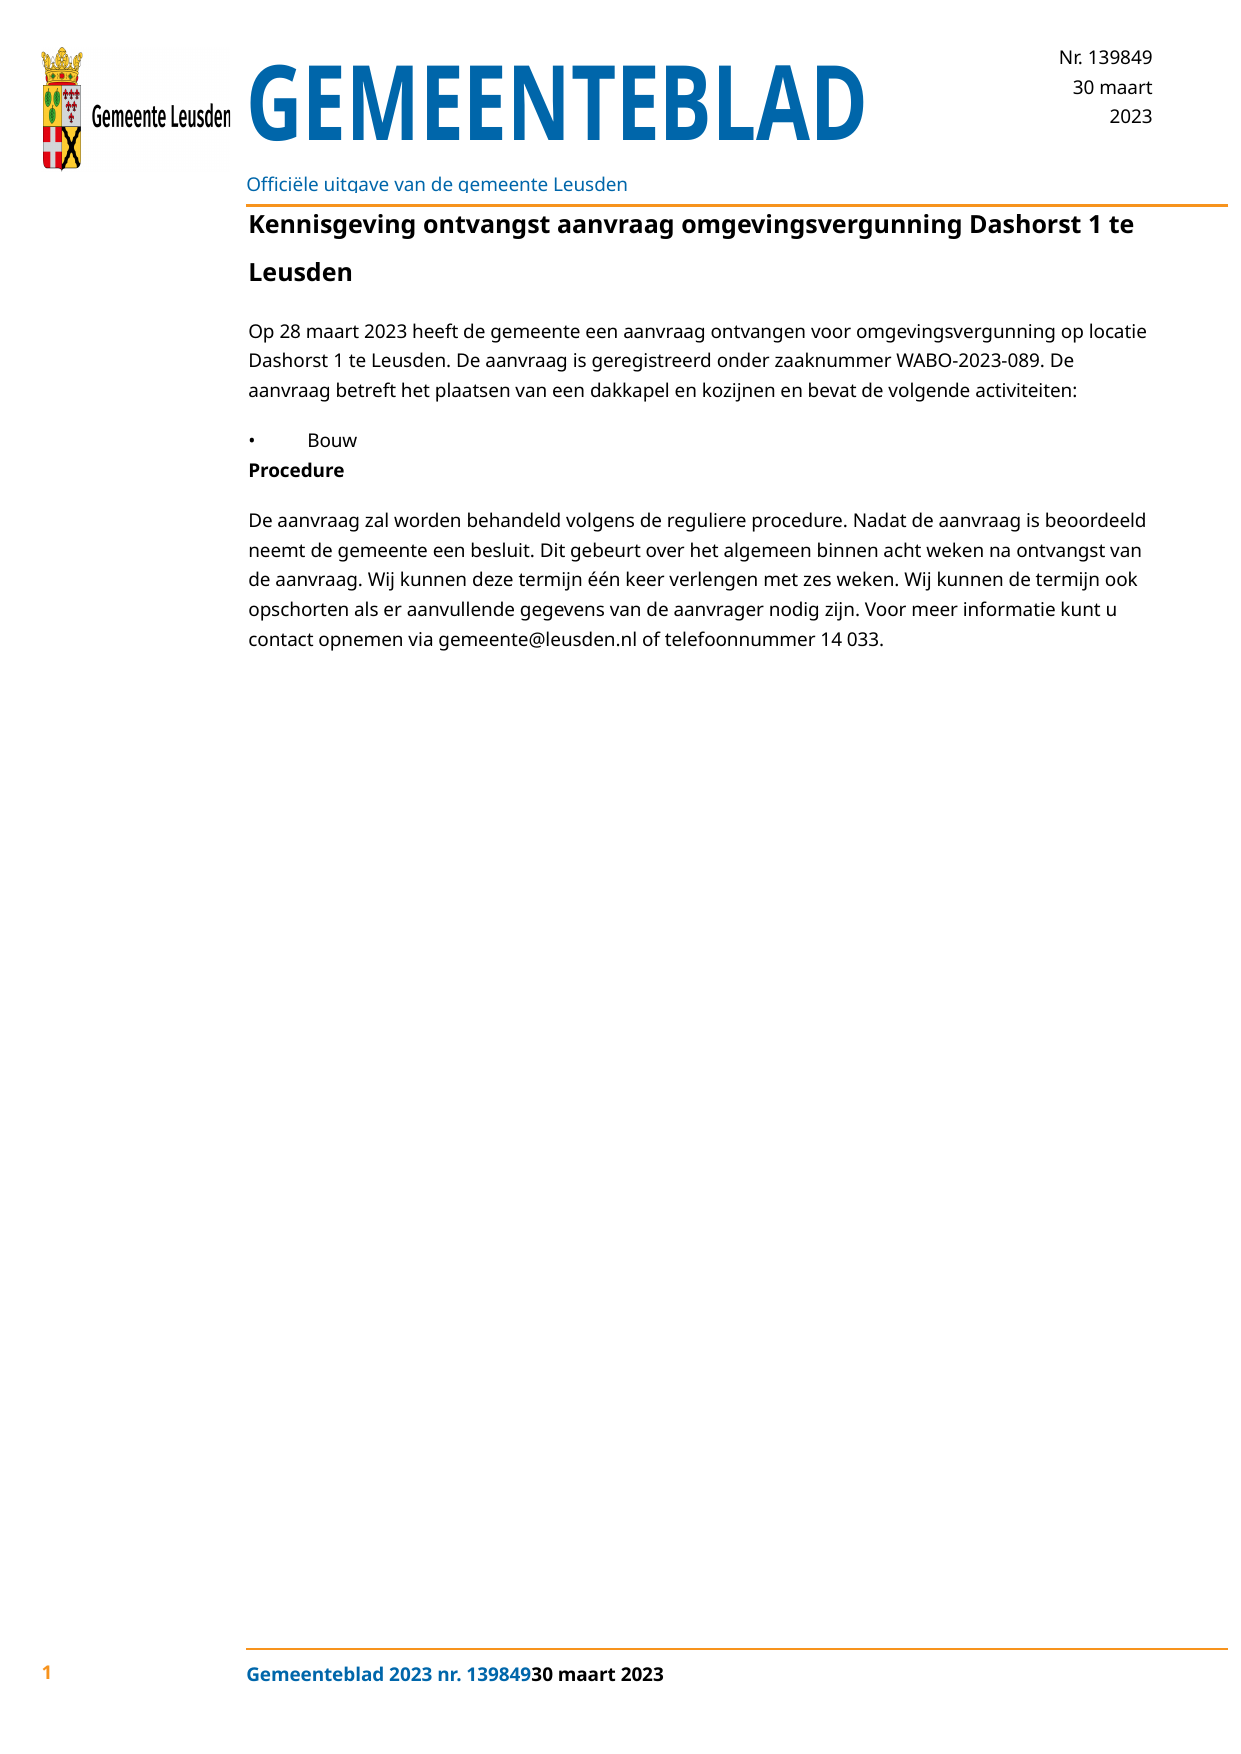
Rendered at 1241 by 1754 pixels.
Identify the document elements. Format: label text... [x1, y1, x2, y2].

list Bouw [248, 427, 1152, 453]
text Kennisgeving ontvangst aanvraag omgevingsvergunning Dashorst 1 te Leusden [248, 207, 1152, 288]
text Procedure [248, 457, 1152, 483]
picture [41, 47, 231, 172]
text Op 28 maart 2023 heeft de gemeente een aanvraag ontvangen voor omgevingsvergunning op locatie Dashorst 1 te Leusden. De aanvraag is geregistreerd onder zaaknummer WABO-2023-089. De aanvraag betreft het plaatsen van een dakkapel en kozijnen en bevat de volgende activiteiten: [248, 318, 1152, 403]
text De aanvraag zal worden behandeld volgens de reguliere procedure. Nadat de aanvraag is beoordeeld neemt de gemeente een besluit. Dit gebeurt over het algemeen binnen acht weken na ontvangst van de aanvraag. Wij kunnen deze termijn één keer verlengen met zes weken. Wij kunnen de termijn ook opschorten als er aanvullende gegevens van de aanvrager nodig zijn. Voor meer informatie kunt u contact opnemen via gemeente@leusden.nl of telefoonnummer 14 033. [248, 507, 1152, 652]
